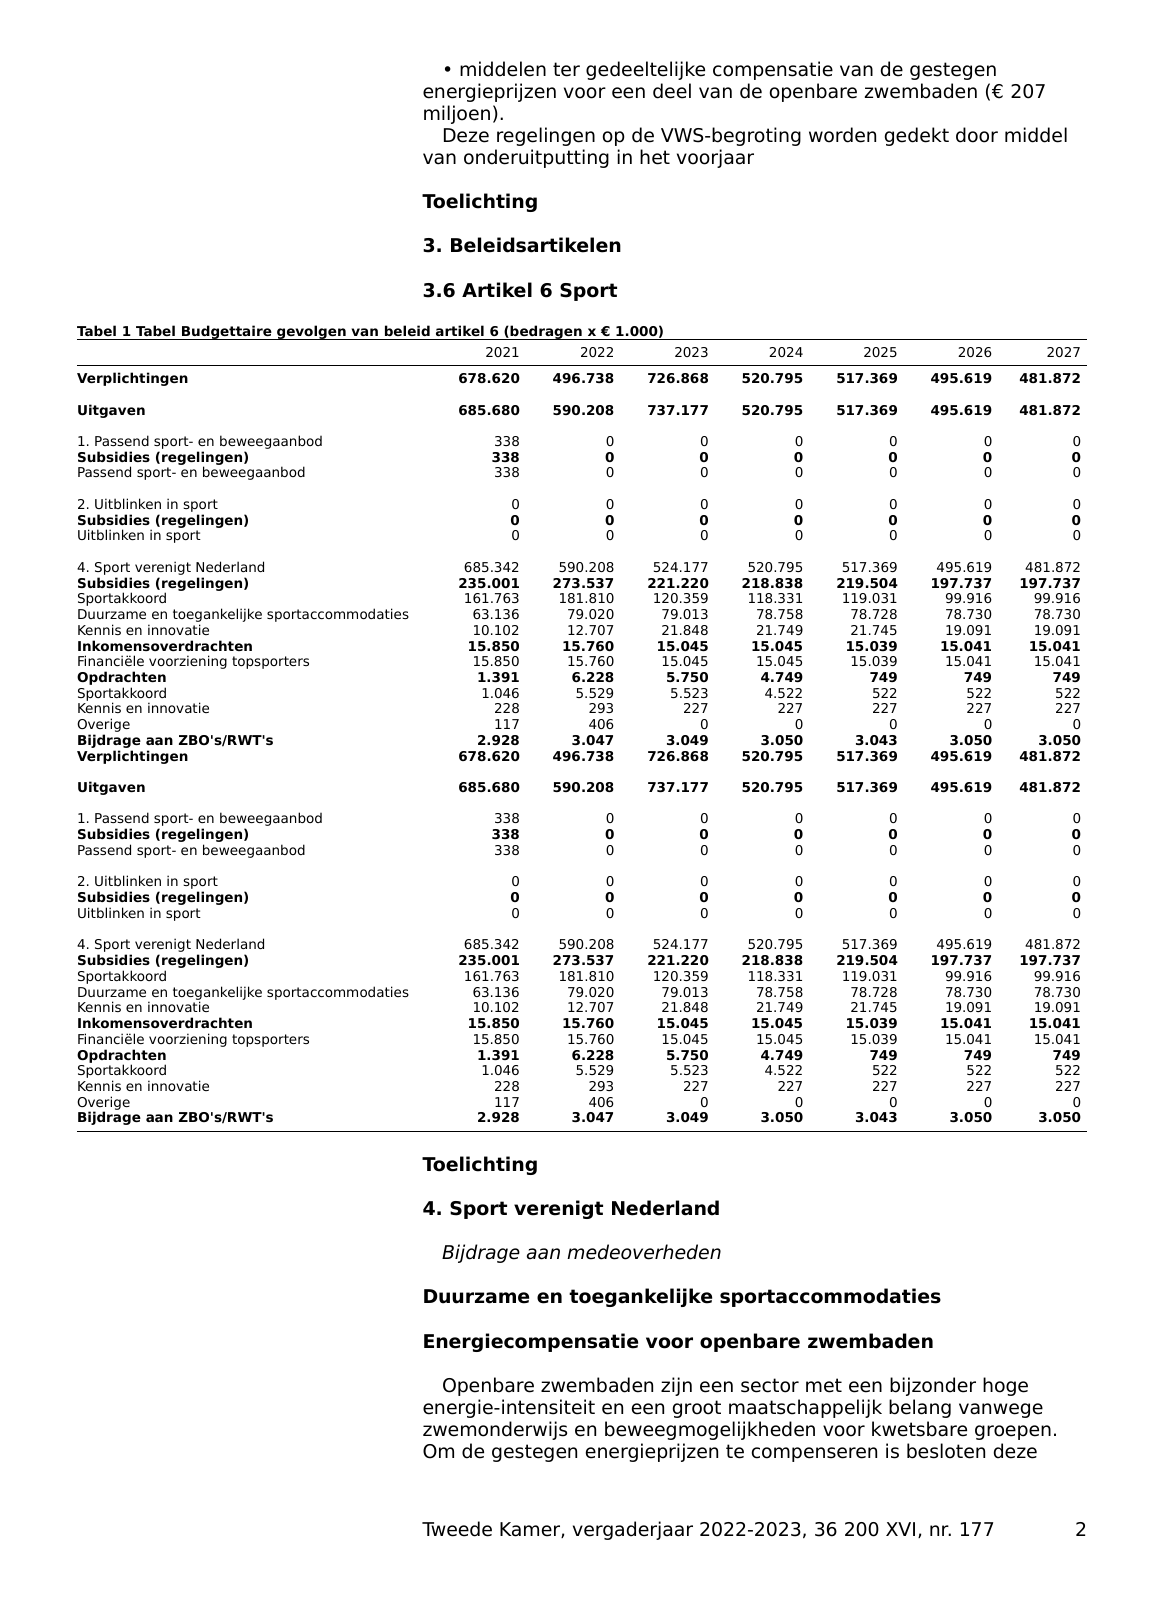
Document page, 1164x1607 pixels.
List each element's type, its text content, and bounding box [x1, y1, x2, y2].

table_cell Inkomensoverdrachten [77, 638, 431, 654]
table_cell 0 [809, 1095, 903, 1110]
table_cell 3.049 [620, 1110, 714, 1131]
table_cell 496.738 [526, 366, 620, 387]
table_cell Verplichtingen [77, 366, 431, 387]
table_cell 0 [620, 874, 714, 890]
table_cell [431, 921, 526, 937]
table_cell Verplichtingen [77, 749, 431, 764]
table_cell 590.208 [526, 403, 620, 418]
table_cell 737.177 [620, 403, 714, 418]
table_cell 522 [998, 686, 1087, 701]
table_cell 0 [526, 906, 620, 921]
table_cell 0 [998, 843, 1087, 858]
text Openbare zwembaden zijn een sector met een bijzonder hoge energie-intensiteit en een groot maatschappelijk belang vanwege zwemonderwijs en beweegmogelijkheden voor kwetsbare groepen. Om de gestegen energieprijzen te compenseren is besloten deze [422, 1375, 1087, 1463]
table_cell 15.045 [715, 1016, 809, 1032]
table_cell [904, 921, 998, 937]
table_cell [998, 418, 1087, 434]
table_cell 15.850 [431, 1032, 526, 1047]
table_cell [77, 340, 431, 365]
table_cell 0 [809, 497, 903, 512]
table_cell 99.916 [904, 969, 998, 984]
table_cell 219.504 [809, 575, 903, 591]
table_cell [77, 764, 431, 780]
table_cell 0 [620, 811, 714, 827]
table_cell 0 [904, 513, 998, 528]
table_cell 0 [715, 906, 809, 921]
table_cell 197.737 [998, 953, 1087, 969]
table_cell 15.045 [620, 1016, 714, 1032]
table_cell 0 [526, 513, 620, 528]
table_cell 19.091 [904, 1000, 998, 1016]
table_cell 1.391 [431, 670, 526, 686]
table_cell 0 [904, 717, 998, 733]
table_cell 0 [904, 450, 998, 465]
table_cell 3.050 [904, 733, 998, 748]
table_cell 495.619 [904, 937, 998, 953]
table_cell 0 [998, 450, 1087, 465]
table_cell 0 [998, 513, 1087, 528]
table_cell 15.045 [715, 654, 809, 670]
table_cell 726.868 [620, 366, 714, 387]
table_cell 517.369 [809, 403, 903, 418]
table_cell [715, 544, 809, 560]
table_cell Passend sport- en beweegaanbod [77, 843, 431, 858]
table_cell 0 [620, 434, 714, 449]
table_cell 517.369 [809, 560, 903, 575]
table_cell 63.136 [431, 607, 526, 623]
table_cell [77, 418, 431, 434]
table_cell 0 [904, 843, 998, 858]
table_cell 15.045 [620, 654, 714, 670]
table_cell Sportakkoord [77, 591, 431, 607]
table_cell 12.707 [526, 1000, 620, 1016]
table_cell 15.045 [620, 638, 714, 654]
subtitle Toelichting [422, 1154, 1087, 1176]
table_cell 1. Passend sport- en beweegaanbod [77, 811, 431, 827]
table_cell [715, 764, 809, 780]
table_cell Duurzame en toegankelijke sportaccommodaties [77, 607, 431, 623]
table_cell 4.522 [715, 686, 809, 701]
table_cell 15.041 [998, 1032, 1087, 1047]
table_cell [809, 921, 903, 937]
table_cell 524.177 [620, 560, 714, 575]
table_cell 221.220 [620, 575, 714, 591]
table_cell 227 [809, 1079, 903, 1094]
table_cell 2023 [620, 340, 714, 365]
table_cell Uitgaven [77, 403, 431, 418]
table_cell 1.391 [431, 1047, 526, 1063]
table_cell 227 [620, 701, 714, 717]
table_cell 15.041 [904, 638, 998, 654]
table_cell 0 [431, 513, 526, 528]
table_cell [77, 921, 431, 937]
table_cell 524.177 [620, 937, 714, 953]
table_cell 15.760 [526, 638, 620, 654]
table_cell 117 [431, 1095, 526, 1110]
table_cell 0 [809, 513, 903, 528]
table_cell 0 [620, 465, 714, 481]
table_cell 0 [715, 890, 809, 906]
table_cell 0 [998, 874, 1087, 890]
table_cell [715, 859, 809, 874]
table_cell 21.848 [620, 623, 714, 638]
table_cell 5.529 [526, 686, 620, 701]
table_cell 520.795 [715, 366, 809, 387]
table_cell 15.041 [904, 654, 998, 670]
table_cell 4. Sport verenigt Nederland [77, 560, 431, 575]
table_cell Passend sport- en beweegaanbod [77, 465, 431, 481]
table_cell 406 [526, 717, 620, 733]
table_cell Subsidies (regelingen) [77, 827, 431, 843]
table_cell 520.795 [715, 780, 809, 796]
table_cell 15.041 [904, 1016, 998, 1032]
table_cell Uitblinken in sport [77, 906, 431, 921]
table_cell [809, 387, 903, 402]
table_cell 0 [620, 906, 714, 921]
text Bijdrage aan medeoverheden [422, 1242, 1087, 1264]
table_cell 517.369 [809, 937, 903, 953]
table_cell 685.342 [431, 937, 526, 953]
table_cell Subsidies (regelingen) [77, 513, 431, 528]
table_cell 481.872 [998, 366, 1087, 387]
table_cell [77, 481, 431, 497]
table_cell 0 [620, 497, 714, 512]
table_cell 0 [809, 874, 903, 890]
table_cell 3.047 [526, 1110, 620, 1131]
table_cell 2026 [904, 340, 998, 365]
table_cell 406 [526, 1095, 620, 1110]
subtitle 3.6 Artikel 6 Sport [422, 279, 1087, 301]
table_cell 0 [715, 717, 809, 733]
table_cell 78.758 [715, 607, 809, 623]
table_cell 227 [715, 1079, 809, 1094]
table_cell 78.730 [904, 607, 998, 623]
table_cell 15.850 [431, 638, 526, 654]
table_cell Subsidies (regelingen) [77, 450, 431, 465]
table_cell 79.013 [620, 984, 714, 1000]
table_cell Sportakkoord [77, 1063, 431, 1079]
table_cell 0 [431, 874, 526, 890]
table_cell 0 [715, 874, 809, 890]
table_cell 338 [431, 434, 526, 449]
table_cell 338 [431, 843, 526, 858]
table_cell 19.091 [904, 623, 998, 638]
table_cell 15.045 [620, 1032, 714, 1047]
text • middelen ter gedeeltelijke compensatie van de gestegen energieprijzen voor een deel van de openbare zwembaden (€ 207 miljoen). [422, 59, 1087, 125]
table_cell 235.001 [431, 575, 526, 591]
table_cell 481.872 [998, 780, 1087, 796]
table_cell [998, 796, 1087, 811]
table_cell [998, 859, 1087, 874]
table_cell 181.810 [526, 591, 620, 607]
table_cell 495.619 [904, 560, 998, 575]
table_cell 0 [809, 434, 903, 449]
table_cell 118.331 [715, 969, 809, 984]
table_cell 0 [431, 528, 526, 544]
table_cell 0 [998, 434, 1087, 449]
table_cell [904, 796, 998, 811]
table_cell 481.872 [998, 560, 1087, 575]
table_cell 496.738 [526, 749, 620, 764]
table_cell [998, 544, 1087, 560]
text Deze regelingen op de VWS-begroting worden gedekt door middel van onderuitputting in het voorjaar [422, 125, 1087, 169]
table_cell 0 [998, 717, 1087, 733]
table_cell 0 [620, 843, 714, 858]
table_cell Sportakkoord [77, 969, 431, 984]
table_cell [715, 387, 809, 402]
table_cell 219.504 [809, 953, 903, 969]
table_cell 15.041 [904, 1032, 998, 1047]
table_cell 227 [809, 701, 903, 717]
table_cell 120.359 [620, 591, 714, 607]
table_cell 15.760 [526, 1016, 620, 1032]
table_cell 197.737 [904, 575, 998, 591]
table_cell 0 [904, 890, 998, 906]
table_cell [526, 859, 620, 874]
table_cell 0 [526, 528, 620, 544]
table_cell 15.760 [526, 654, 620, 670]
table_cell 218.838 [715, 953, 809, 969]
table_cell 2027 [998, 340, 1087, 365]
table_cell 481.872 [998, 749, 1087, 764]
table_cell Overige [77, 1095, 431, 1110]
table_cell 227 [715, 701, 809, 717]
table_cell 0 [904, 827, 998, 843]
table_cell [431, 481, 526, 497]
subtitle Duurzame en toegankelijke sportaccommodaties [422, 1286, 1087, 1308]
table_cell 495.619 [904, 403, 998, 418]
table_cell [904, 764, 998, 780]
table_cell 338 [431, 465, 526, 481]
table_cell 10.102 [431, 1000, 526, 1016]
table_cell 520.795 [715, 937, 809, 953]
table_cell 119.031 [809, 591, 903, 607]
table_cell 5.529 [526, 1063, 620, 1079]
table_cell 0 [998, 1095, 1087, 1110]
table_cell 0 [809, 843, 903, 858]
table_cell 0 [904, 811, 998, 827]
table_cell 0 [904, 906, 998, 921]
table_cell [620, 796, 714, 811]
table_cell 749 [904, 670, 998, 686]
table_cell 0 [526, 434, 620, 449]
table_cell [998, 921, 1087, 937]
table_cell [809, 481, 903, 497]
table_cell 3.050 [715, 1110, 809, 1131]
table_cell 0 [809, 450, 903, 465]
table_cell [431, 387, 526, 402]
table_cell 0 [715, 434, 809, 449]
table_cell Subsidies (regelingen) [77, 953, 431, 969]
table_cell 15.041 [998, 638, 1087, 654]
table_cell 0 [904, 497, 998, 512]
table_cell 0 [998, 890, 1087, 906]
table_cell 0 [904, 1095, 998, 1110]
table_cell 6.228 [526, 670, 620, 686]
table_cell 221.220 [620, 953, 714, 969]
table_cell 78.758 [715, 984, 809, 1000]
table_cell 273.537 [526, 953, 620, 969]
table_cell 0 [620, 717, 714, 733]
table_cell 0 [904, 465, 998, 481]
table_cell 0 [715, 827, 809, 843]
table_cell 522 [998, 1063, 1087, 1079]
table_cell 495.619 [904, 780, 998, 796]
subtitle Toelichting [422, 191, 1087, 213]
table_cell 15.039 [809, 1016, 903, 1032]
table_cell [431, 418, 526, 434]
table_cell 197.737 [904, 953, 998, 969]
table_cell 15.041 [998, 1016, 1087, 1032]
table_cell 726.868 [620, 749, 714, 764]
table_cell 3.050 [998, 1110, 1087, 1131]
table_cell Bijdrage aan ZBO's/RWT's [77, 1110, 431, 1131]
table_cell Kennis en innovatie [77, 1000, 431, 1016]
table_cell 5.750 [620, 1047, 714, 1063]
table_cell [620, 921, 714, 937]
table_cell [620, 418, 714, 434]
table_cell 0 [526, 497, 620, 512]
table_cell 0 [715, 465, 809, 481]
table_cell Uitgaven [77, 780, 431, 796]
table_cell 3.050 [904, 1110, 998, 1131]
table_cell 15.039 [809, 638, 903, 654]
table_cell 227 [620, 1079, 714, 1094]
table_cell 15.045 [715, 638, 809, 654]
table_cell 0 [715, 1095, 809, 1110]
table_cell 15.039 [809, 1032, 903, 1047]
table_cell 522 [904, 686, 998, 701]
table_cell 2. Uitblinken in sport [77, 874, 431, 890]
table_cell [904, 418, 998, 434]
table_cell 0 [526, 843, 620, 858]
table_cell 749 [998, 1047, 1087, 1063]
table_cell 749 [809, 670, 903, 686]
table_cell 2. Uitblinken in sport [77, 497, 431, 512]
table_cell 678.620 [431, 749, 526, 764]
table_cell 4.749 [715, 670, 809, 686]
table_cell 517.369 [809, 366, 903, 387]
table_header Tabel 1 Tabel Budgettaire gevolgen van beleid artikel 6 (bedragen x € 1.000) [77, 323, 1087, 339]
table_cell 4. Sport verenigt Nederland [77, 937, 431, 953]
table_cell 338 [431, 811, 526, 827]
table_cell 0 [998, 811, 1087, 827]
table_cell 0 [526, 450, 620, 465]
table_cell 15.045 [715, 1032, 809, 1047]
table_cell 517.369 [809, 780, 903, 796]
table_cell [431, 859, 526, 874]
table_cell 0 [620, 450, 714, 465]
table_cell 0 [809, 717, 903, 733]
table_cell 21.749 [715, 623, 809, 638]
table_cell Financiële voorziening topsporters [77, 654, 431, 670]
table_cell 120.359 [620, 969, 714, 984]
table_cell 227 [998, 701, 1087, 717]
table_cell 0 [998, 827, 1087, 843]
table_cell 19.091 [998, 623, 1087, 638]
table_cell Inkomensoverdrachten [77, 1016, 431, 1032]
table_cell 481.872 [998, 403, 1087, 418]
table_cell [715, 921, 809, 937]
table_cell 3.043 [809, 1110, 903, 1131]
table_cell 685.342 [431, 560, 526, 575]
table_cell 1.046 [431, 1063, 526, 1079]
table_cell [431, 764, 526, 780]
table_cell Kennis en innovatie [77, 1079, 431, 1094]
table_cell 119.031 [809, 969, 903, 984]
table_cell [809, 764, 903, 780]
table_cell 590.208 [526, 780, 620, 796]
table_cell 228 [431, 701, 526, 717]
table_cell [904, 481, 998, 497]
table_cell 78.730 [998, 984, 1087, 1000]
table_cell 0 [620, 1095, 714, 1110]
table_cell [526, 921, 620, 937]
table_cell 495.619 [904, 366, 998, 387]
table_cell Sportakkoord [77, 686, 431, 701]
table_cell [809, 418, 903, 434]
table_cell 0 [715, 528, 809, 544]
table_cell 0 [904, 528, 998, 544]
table_cell 0 [715, 513, 809, 528]
table_cell 78.730 [998, 607, 1087, 623]
table_cell [904, 859, 998, 874]
table_cell 293 [526, 1079, 620, 1094]
table_cell [77, 387, 431, 402]
table_cell 0 [809, 528, 903, 544]
table_cell 6.228 [526, 1047, 620, 1063]
table_cell [998, 387, 1087, 402]
table_cell 0 [998, 906, 1087, 921]
table_cell [904, 544, 998, 560]
table_cell 0 [809, 811, 903, 827]
table_cell 520.795 [715, 749, 809, 764]
table_cell 737.177 [620, 780, 714, 796]
table_cell Financiële voorziening topsporters [77, 1032, 431, 1047]
table_cell 5.523 [620, 1063, 714, 1079]
table_cell 0 [998, 528, 1087, 544]
table_cell Kennis en innovatie [77, 701, 431, 717]
table_cell Subsidies (regelingen) [77, 890, 431, 906]
table_cell 749 [809, 1047, 903, 1063]
table_cell 685.680 [431, 780, 526, 796]
table_cell [620, 544, 714, 560]
table_cell [526, 764, 620, 780]
table_cell 19.091 [998, 1000, 1087, 1016]
table_cell 63.136 [431, 984, 526, 1000]
table_cell 197.737 [998, 575, 1087, 591]
subtitle 4. Sport verenigt Nederland [422, 1198, 1087, 1220]
table_cell 21.745 [809, 1000, 903, 1016]
table_cell [526, 544, 620, 560]
table_cell 227 [998, 1079, 1087, 1094]
table_cell [526, 481, 620, 497]
table_cell 0 [904, 434, 998, 449]
table_cell 3.049 [620, 733, 714, 748]
table_cell 0 [715, 497, 809, 512]
table_cell 0 [809, 890, 903, 906]
table_cell 3.047 [526, 733, 620, 748]
table_cell 0 [526, 890, 620, 906]
table_cell 21.749 [715, 1000, 809, 1016]
table_cell 2024 [715, 340, 809, 365]
table_cell [809, 859, 903, 874]
table_cell 228 [431, 1079, 526, 1094]
table_cell 5.523 [620, 686, 714, 701]
table_cell Opdrachten [77, 1047, 431, 1063]
table_cell 338 [431, 827, 526, 843]
table_cell 15.041 [998, 654, 1087, 670]
table_cell [715, 796, 809, 811]
table_cell 79.013 [620, 607, 714, 623]
table_cell [904, 387, 998, 402]
table_cell 118.331 [715, 591, 809, 607]
table_cell 495.619 [904, 749, 998, 764]
table_cell 293 [526, 701, 620, 717]
table_cell [431, 796, 526, 811]
table_cell 15.850 [431, 1016, 526, 1032]
table_cell 0 [809, 906, 903, 921]
table_cell 78.728 [809, 984, 903, 1000]
table_cell 517.369 [809, 749, 903, 764]
table_cell 0 [809, 465, 903, 481]
table_cell 0 [620, 528, 714, 544]
table_cell 273.537 [526, 575, 620, 591]
table_cell 0 [715, 843, 809, 858]
table_cell 522 [809, 1063, 903, 1079]
table_cell [715, 418, 809, 434]
table_cell 338 [431, 450, 526, 465]
table_cell 117 [431, 717, 526, 733]
table_cell [998, 764, 1087, 780]
table_cell [809, 544, 903, 560]
table_cell [620, 387, 714, 402]
table_cell 4.522 [715, 1063, 809, 1079]
table_cell 520.795 [715, 560, 809, 575]
table_cell 3.043 [809, 733, 903, 748]
table_cell 2.928 [431, 733, 526, 748]
table_cell Opdrachten [77, 670, 431, 686]
table_cell 0 [526, 465, 620, 481]
table_cell 78.728 [809, 607, 903, 623]
table_cell 3.050 [715, 733, 809, 748]
table_cell 0 [620, 890, 714, 906]
table_cell 0 [809, 827, 903, 843]
table_cell 15.760 [526, 1032, 620, 1047]
table_cell 522 [904, 1063, 998, 1079]
table_cell 0 [526, 874, 620, 890]
table_cell 0 [431, 497, 526, 512]
table_cell Kennis en innovatie [77, 623, 431, 638]
table_cell 12.707 [526, 623, 620, 638]
table_cell 0 [715, 450, 809, 465]
table_cell 4.749 [715, 1047, 809, 1063]
table_cell 99.916 [998, 591, 1087, 607]
table_cell 749 [998, 670, 1087, 686]
table_cell [77, 544, 431, 560]
table_cell [620, 764, 714, 780]
table_cell 161.763 [431, 591, 526, 607]
table_cell 99.916 [998, 969, 1087, 984]
table_cell [526, 418, 620, 434]
table_cell 161.763 [431, 969, 526, 984]
table_cell 227 [904, 1079, 998, 1094]
table_cell 590.208 [526, 937, 620, 953]
table_cell [77, 796, 431, 811]
table_cell 1. Passend sport- en beweegaanbod [77, 434, 431, 449]
table_cell 522 [809, 686, 903, 701]
table_cell 2021 [431, 340, 526, 365]
table_cell 78.730 [904, 984, 998, 1000]
table_cell [620, 481, 714, 497]
table_cell 5.750 [620, 670, 714, 686]
table_cell Duurzame en toegankelijke sportaccommodaties [77, 984, 431, 1000]
table_cell 218.838 [715, 575, 809, 591]
table_cell [620, 859, 714, 874]
table_cell 2025 [809, 340, 903, 365]
table_cell 0 [715, 811, 809, 827]
table_cell 227 [904, 701, 998, 717]
table_cell 520.795 [715, 403, 809, 418]
subtitle 3. Beleidsartikelen [422, 235, 1087, 257]
table_cell 481.872 [998, 937, 1087, 953]
table_cell 749 [904, 1047, 998, 1063]
table_cell [809, 796, 903, 811]
table_cell Uitblinken in sport [77, 528, 431, 544]
table_cell 21.745 [809, 623, 903, 638]
table_cell [77, 859, 431, 874]
table_cell 685.680 [431, 403, 526, 418]
table_cell 0 [526, 811, 620, 827]
table_cell 15.039 [809, 654, 903, 670]
table_cell 3.050 [998, 733, 1087, 748]
table_cell 79.020 [526, 984, 620, 1000]
table_cell 0 [904, 874, 998, 890]
table_cell [526, 796, 620, 811]
table_cell 0 [620, 827, 714, 843]
table_cell [998, 481, 1087, 497]
table_cell 1.046 [431, 686, 526, 701]
table_cell 15.850 [431, 654, 526, 670]
table_cell 0 [431, 906, 526, 921]
table_cell Bijdrage aan ZBO's/RWT's [77, 733, 431, 748]
table_cell 2.928 [431, 1110, 526, 1131]
table_cell 678.620 [431, 366, 526, 387]
table_cell Subsidies (regelingen) [77, 575, 431, 591]
table_cell 590.208 [526, 560, 620, 575]
table_cell 10.102 [431, 623, 526, 638]
table_cell 0 [620, 513, 714, 528]
subtitle Energiecompensatie voor openbare zwembaden [422, 1331, 1087, 1352]
table_cell 0 [998, 465, 1087, 481]
table_cell 79.020 [526, 607, 620, 623]
table_cell 21.848 [620, 1000, 714, 1016]
table_cell [431, 544, 526, 560]
table_cell Overige [77, 717, 431, 733]
table_cell 2022 [526, 340, 620, 365]
table_cell [715, 481, 809, 497]
table_cell 235.001 [431, 953, 526, 969]
table_cell 0 [431, 890, 526, 906]
table_cell 0 [998, 497, 1087, 512]
table_cell 99.916 [904, 591, 998, 607]
table_cell 181.810 [526, 969, 620, 984]
table_cell [526, 387, 620, 402]
table_cell 0 [526, 827, 620, 843]
